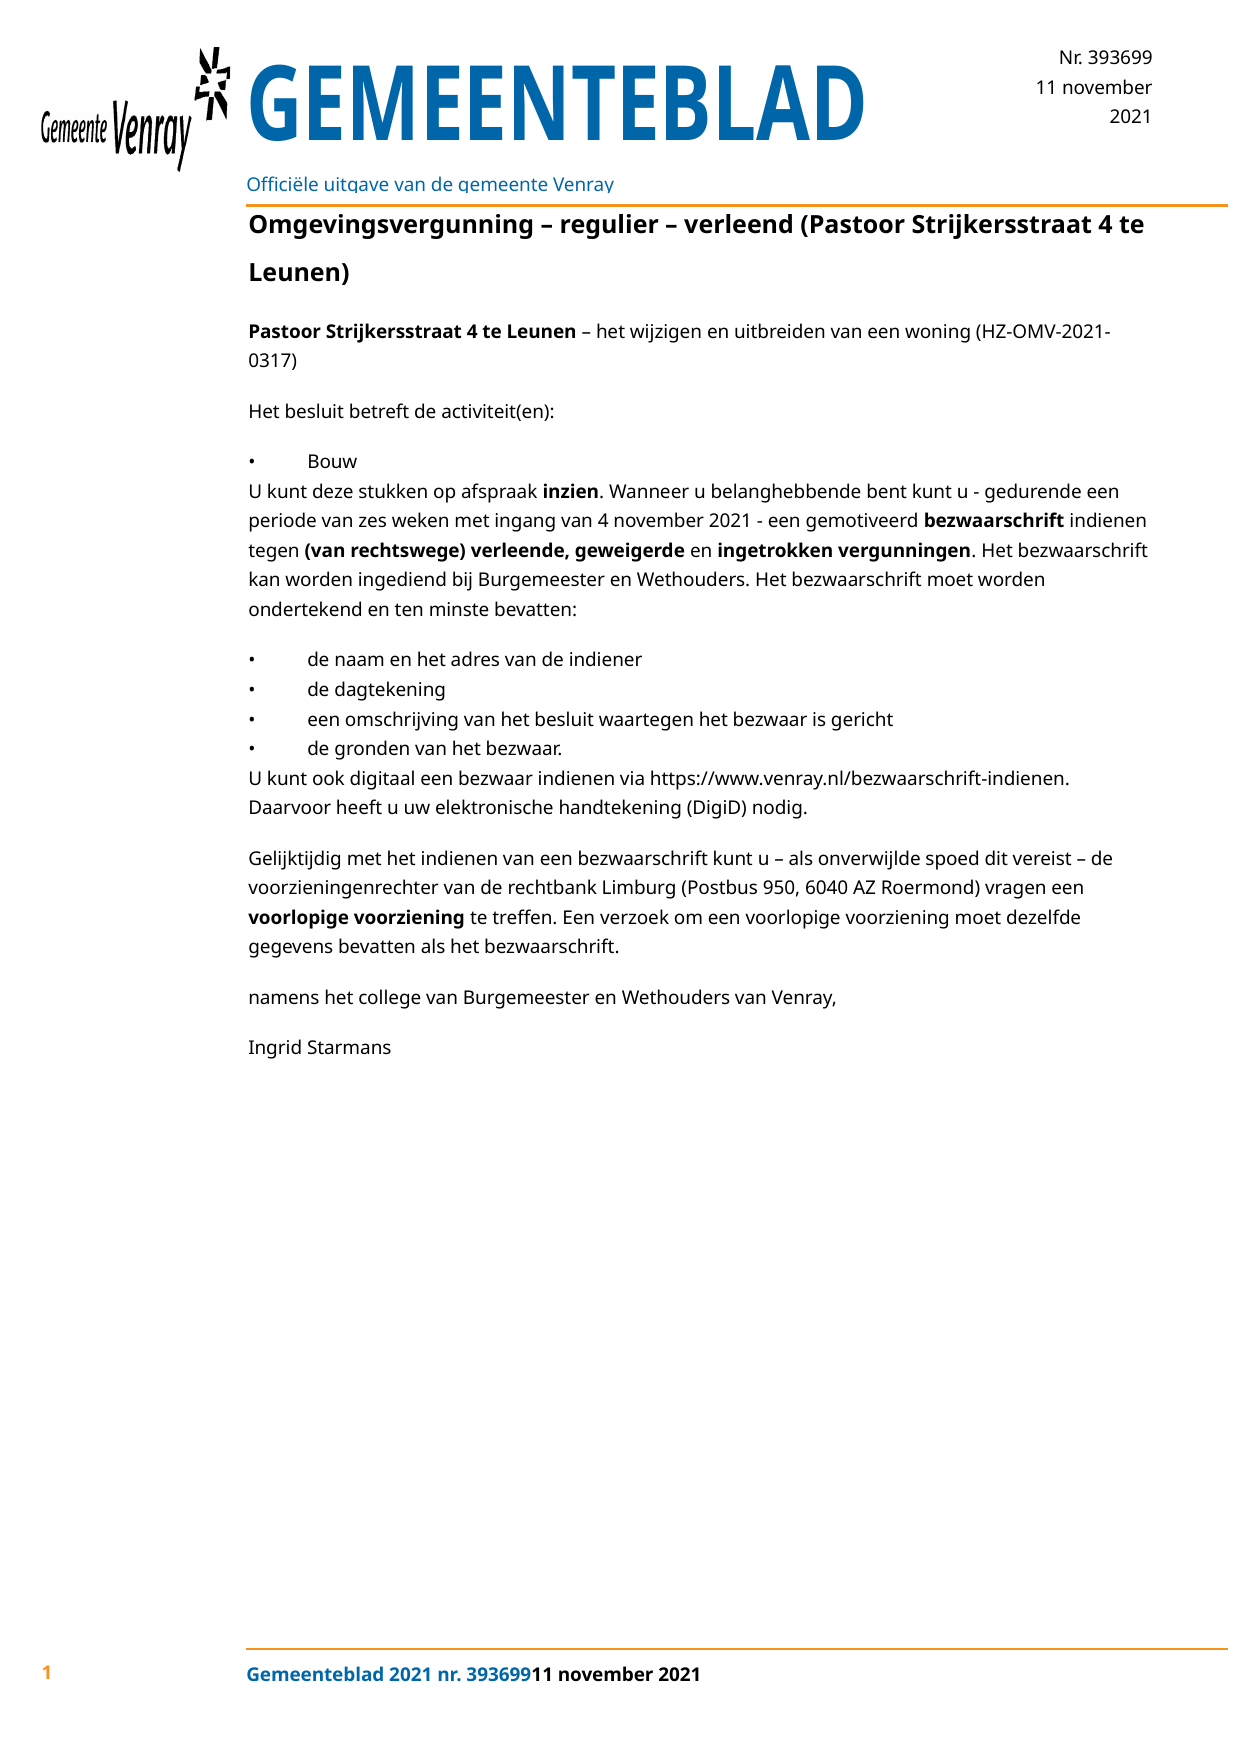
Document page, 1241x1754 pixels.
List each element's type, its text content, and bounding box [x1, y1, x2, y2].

text Ingrid Starmans [248, 1034, 1152, 1060]
list de naam en het adres van de indiener [248, 647, 1152, 672]
text namens het college van Burgemeester en Wethouders van Venray, [248, 984, 1152, 1010]
text Pastoor Strijkersstraat 4 te Leunen – het wijzigen en uitbreiden van een woning (HZ-OMV-2021-0317) [248, 318, 1152, 373]
text U kunt deze stukken op afspraak inzien. Wanneer u belanghebbende bent kunt u - gedurende een periode van zes weken met ingang van 4 november 2021 - een gemotiveerd bezwaarschrift indienen tegen (van rechtswege) verleende, geweigerde en ingetrokken vergunningen. Het bezwaarschrift kan worden ingediend bij Burgemeester en Wethouders. Het bezwaarschrift moet worden ondertekend en ten minste bevatten: [248, 478, 1152, 622]
picture [41, 47, 231, 172]
text U kunt ook digitaal een bezwaar indienen via https://www.venray.nl/bezwaarschrift-indienen. Daarvoor heeft u uw elektronische handtekening (DigiD) nodig. [248, 765, 1152, 820]
list een omschrijving van het besluit waartegen het bezwaar is gericht [248, 706, 1152, 732]
text Het besluit betreft de activiteit(en): [248, 398, 1152, 424]
list Bouw [248, 448, 1152, 474]
list de dagtekening [248, 676, 1152, 702]
list de gronden van het bezwaar. [248, 735, 1152, 761]
text Gelijktijdig met het indienen van een bezwaarschrift kunt u – als onverwijlde spoed dit vereist – de voorzieningenrechter van de rechtbank Limburg (Postbus 950, 6040 AZ Roermond) vragen een voorlopige voorziening te treffen. Een verzoek om een voorlopige voorziening moet dezelfde gegevens bevatten als het bezwaarschrift. [248, 845, 1152, 959]
text Omgevingsvergunning – regulier – verleend (Pastoor Strijkersstraat 4 te Leunen) [248, 207, 1152, 288]
